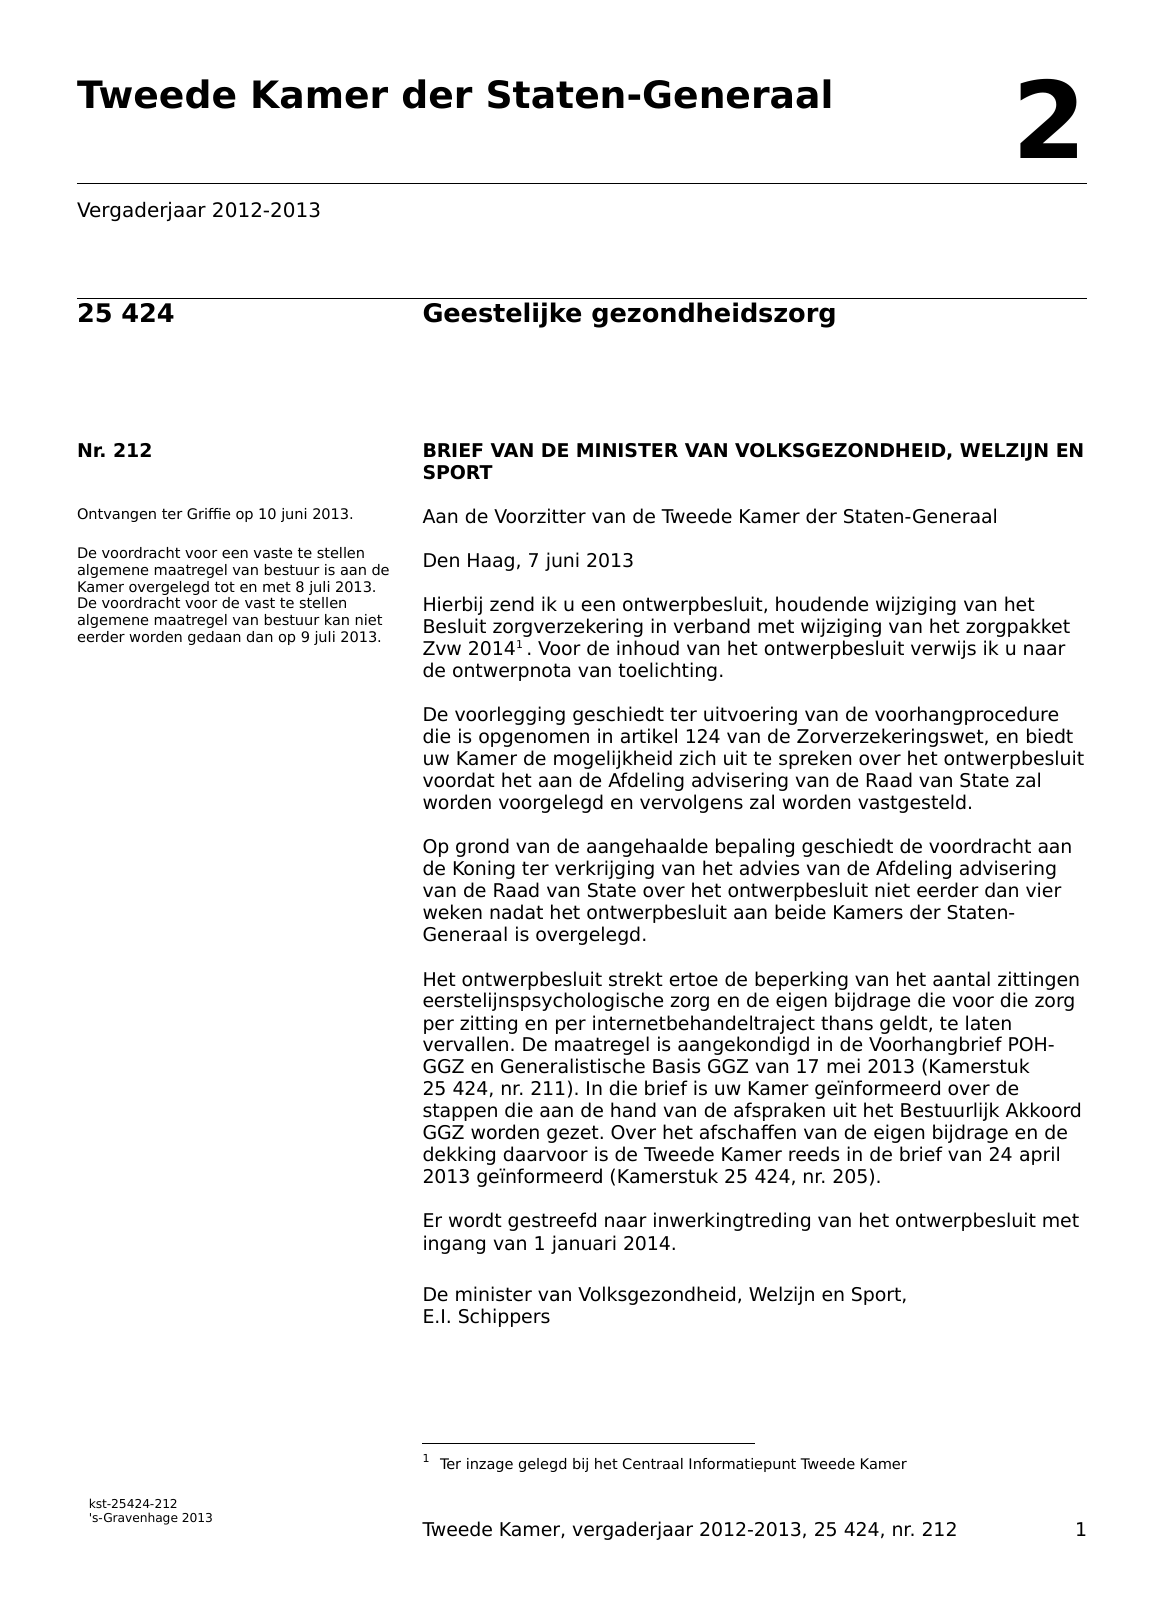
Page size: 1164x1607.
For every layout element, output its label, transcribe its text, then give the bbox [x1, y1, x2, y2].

text [77, 523, 399, 545]
text Ter inzage gelegd bij het Centraal Informatiepunt Tweede Kamer [422, 1452, 1087, 1474]
text Ontvangen ter Griffie op 10 juni 2013. [77, 506, 399, 523]
text De voordracht voor een vaste te stellen algemene maatregel van bestuur is aan de Kamer overgelegd tot en met 8 juli 2013. [77, 545, 399, 596]
table_cell Vergaderjaar 2012-2013 [77, 184, 1087, 298]
text 's-Gravenhage 2013 [88, 1511, 323, 1525]
text Het ontwerpbesluit strekt ertoe de beperking van het aantal zittingen eerstelijnspsychologische zorg en de eigen bijdrage die voor die zorg per zitting en per internetbehandeltraject thans geldt, te laten vervallen. De maatregel is aangekondigd in de Voorhangbrief POH-GGZ en Generalistische Basis GGZ van 17 mei 2013 (Kamerstuk 25 424, nr. 211). In die brief is uw Kamer geïnformeerd over de stappen die aan de hand van de afspraken uit het Bestuurlijk Akkoord GGZ worden gezet. Over het afschaffen van de eigen bijdrage en de dekking daarvoor is de Tweede Kamer reeds in de brief van 24 april 2013 geïnformeerd (Kamerstuk 25 424, nr. 205). [422, 968, 1087, 1188]
text Aan de Voorzitter van de Tweede Kamer der Staten-Generaal [422, 506, 1087, 528]
text Er wordt gestreefd naar inwerkingtreding van het ontwerpbesluit met ingang van 1 januari 2014. [422, 1210, 1087, 1254]
text Op grond van de aangehaalde bepaling geschiedt de voordracht aan de Koning ter verkrijging van het advies van de Afdeling advisering van de Raad van State over het ontwerpbesluit niet eerder dan vier weken nadat het ontwerpbesluit aan beide Kamers der Staten-Generaal is overgelegd. [422, 836, 1087, 946]
table_header Tweede Kamer der Staten-Generaal [77, 59, 886, 183]
text Den Haag, 7 juni 2013 [422, 550, 1087, 572]
text kst-25424-212 [88, 1497, 323, 1511]
text De minister van Volksgezondheid, Welzijn en Sport, E.I. Schippers [422, 1284, 1087, 1328]
subtitle Nr. 212 BRIEF VAN DE MINISTER VAN VOLKSGEZONDHEID, WELZIJN EN SPORT [77, 440, 1087, 484]
text De voorlegging geschiedt ter uitvoering van de voorhangprocedure die is opgenomen in artikel 124 van de Zorverzekeringswet, en biedt uw Kamer de mogelijkheid zich uit te spreken over het ontwerpbesluit voordat het aan de Afdeling advisering van de Raad van State zal worden voorgelegd en vervolgens zal worden vastgesteld. [422, 704, 1087, 814]
text Hierbij zend ik u een ontwerpbesluit, houdende wijziging van het Besluit zorgverzekering in verband met wijziging van het zorgpakket Zvw 2014. Voor de inhoud van het ontwerpbesluit verwijs ik u naar de ontwerpnota van toelichting. [422, 594, 1087, 682]
table_header 2 [886, 59, 1087, 183]
subtitle 25 424 Geestelijke gezondheidszorg [77, 299, 1087, 329]
text De voordracht voor de vast te stellen algemene maatregel van bestuur kan niet eerder worden gedaan dan op 9 juli 2013. [77, 596, 399, 646]
